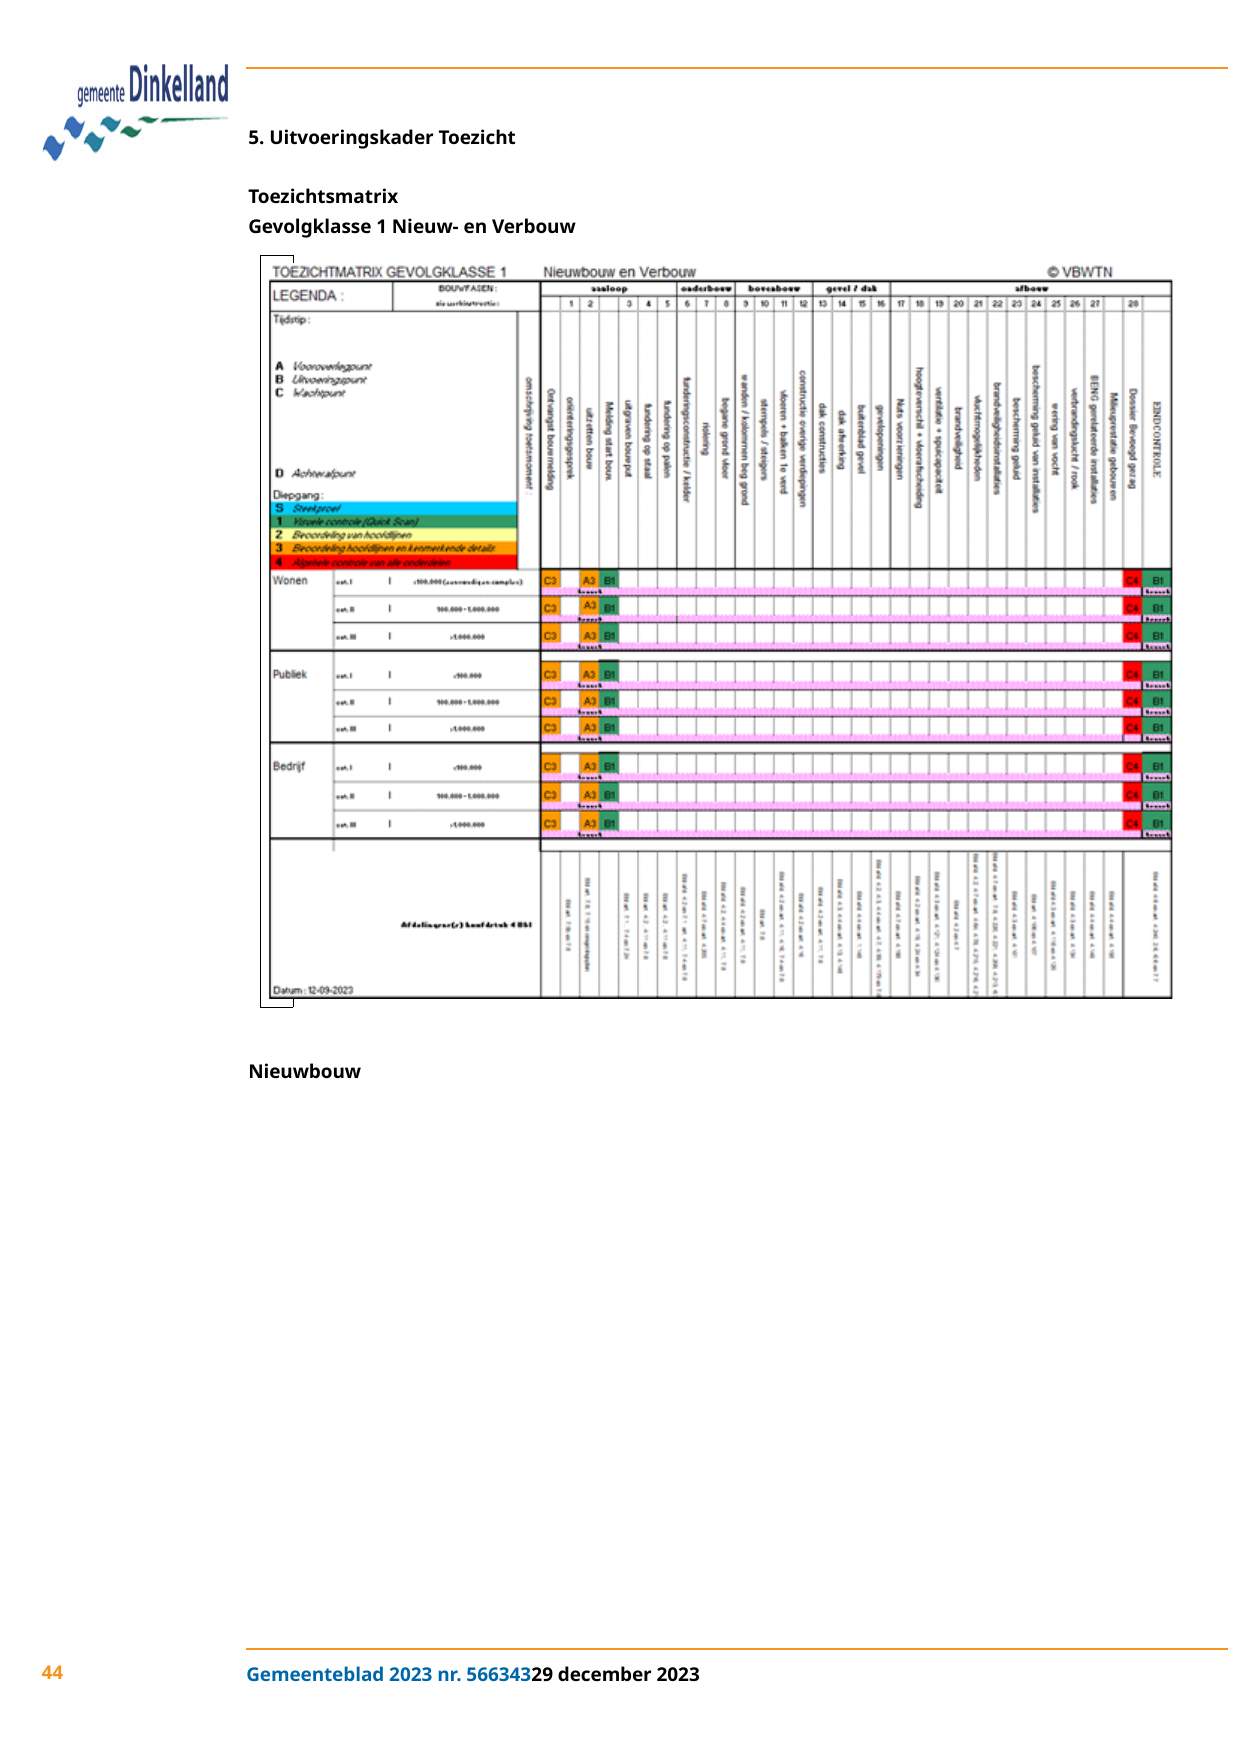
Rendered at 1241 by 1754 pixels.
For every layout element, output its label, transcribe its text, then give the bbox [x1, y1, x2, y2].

text Nieuwbouw [248, 1058, 1152, 1084]
text Gevolgklasse 1 Nieuw- en Verbouw [248, 213, 1152, 239]
text 5. Uitvoeringskader Toezicht [248, 124, 1152, 150]
text Toezichtsmatrix [248, 183, 1152, 209]
picture [268, 263, 1173, 999]
picture [41, 47, 231, 172]
